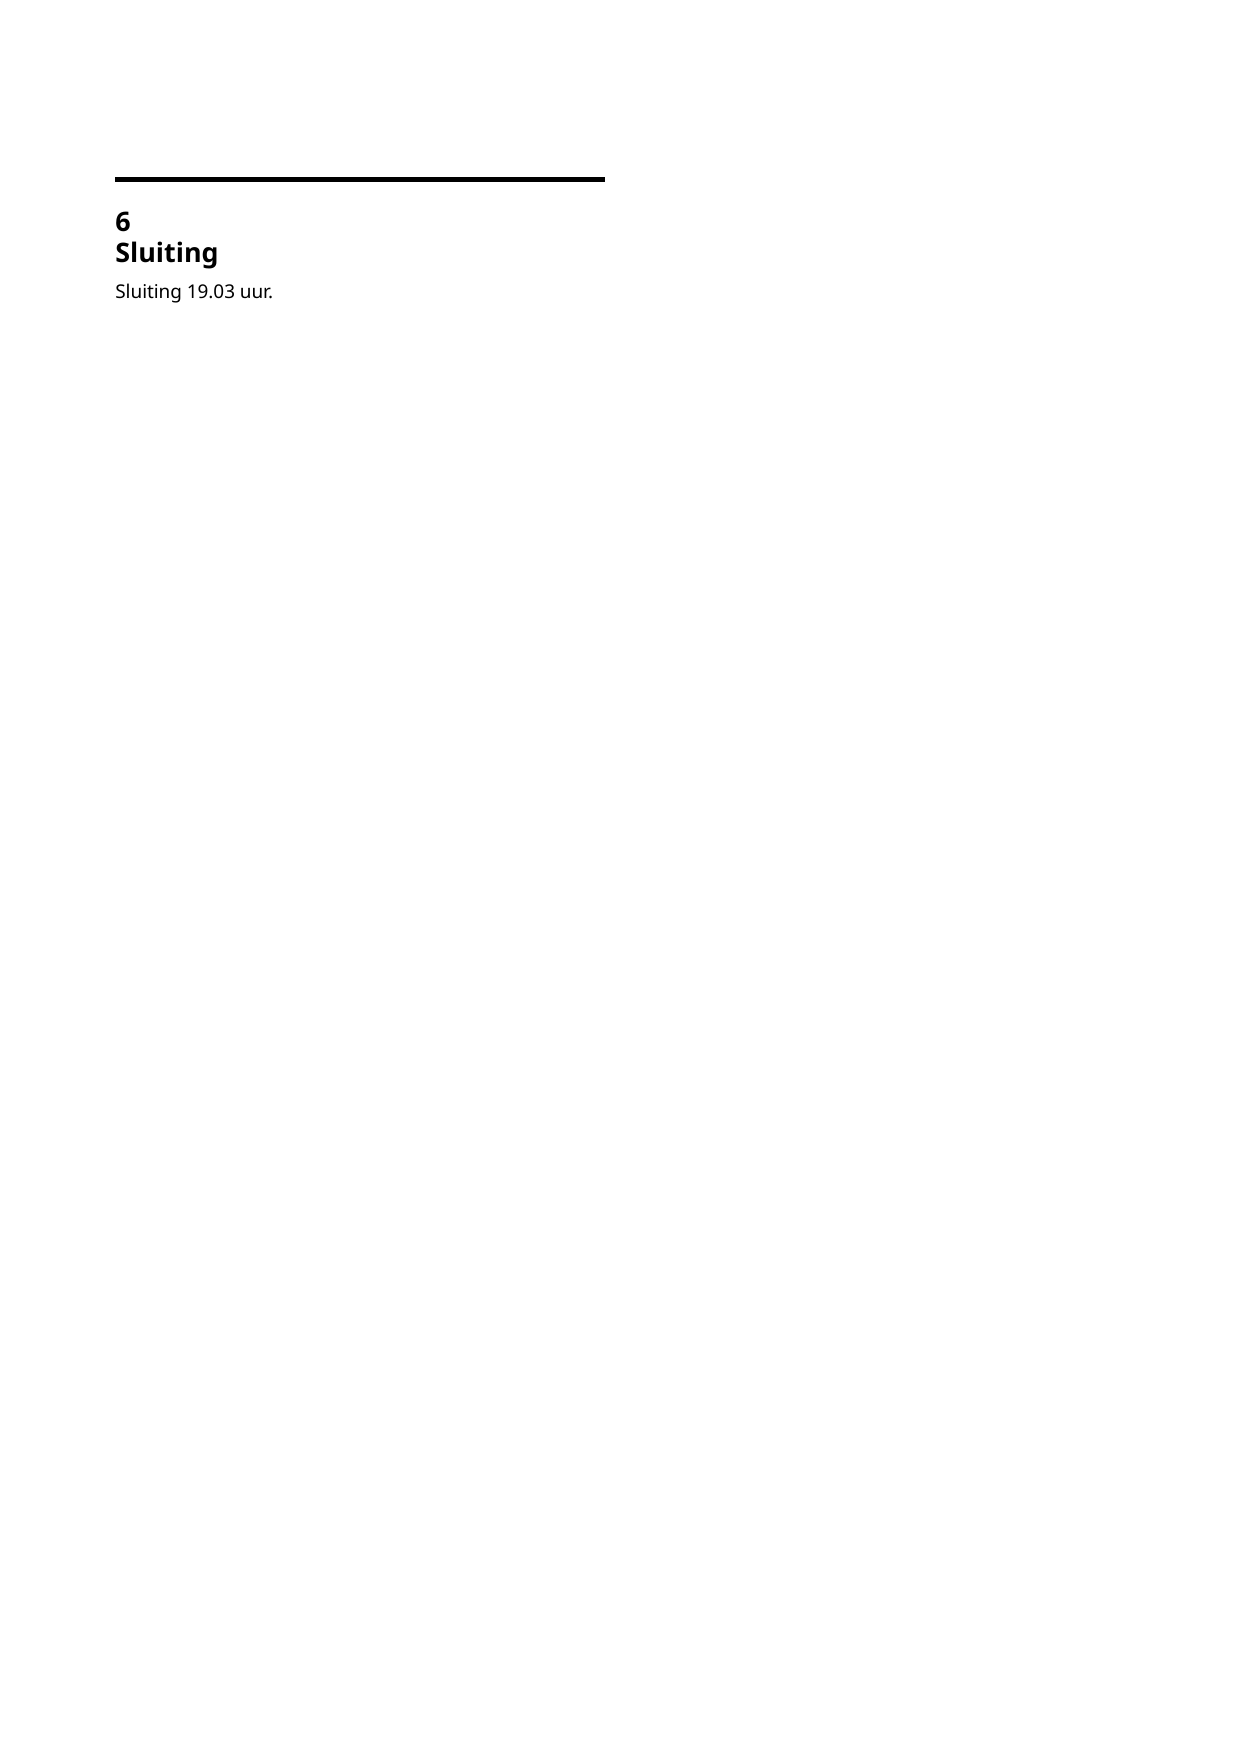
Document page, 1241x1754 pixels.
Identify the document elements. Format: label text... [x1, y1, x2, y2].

text 6 [115, 203, 605, 239]
text Sluiting 19.03 uur. [115, 283, 605, 302]
text Sluiting [115, 239, 605, 283]
